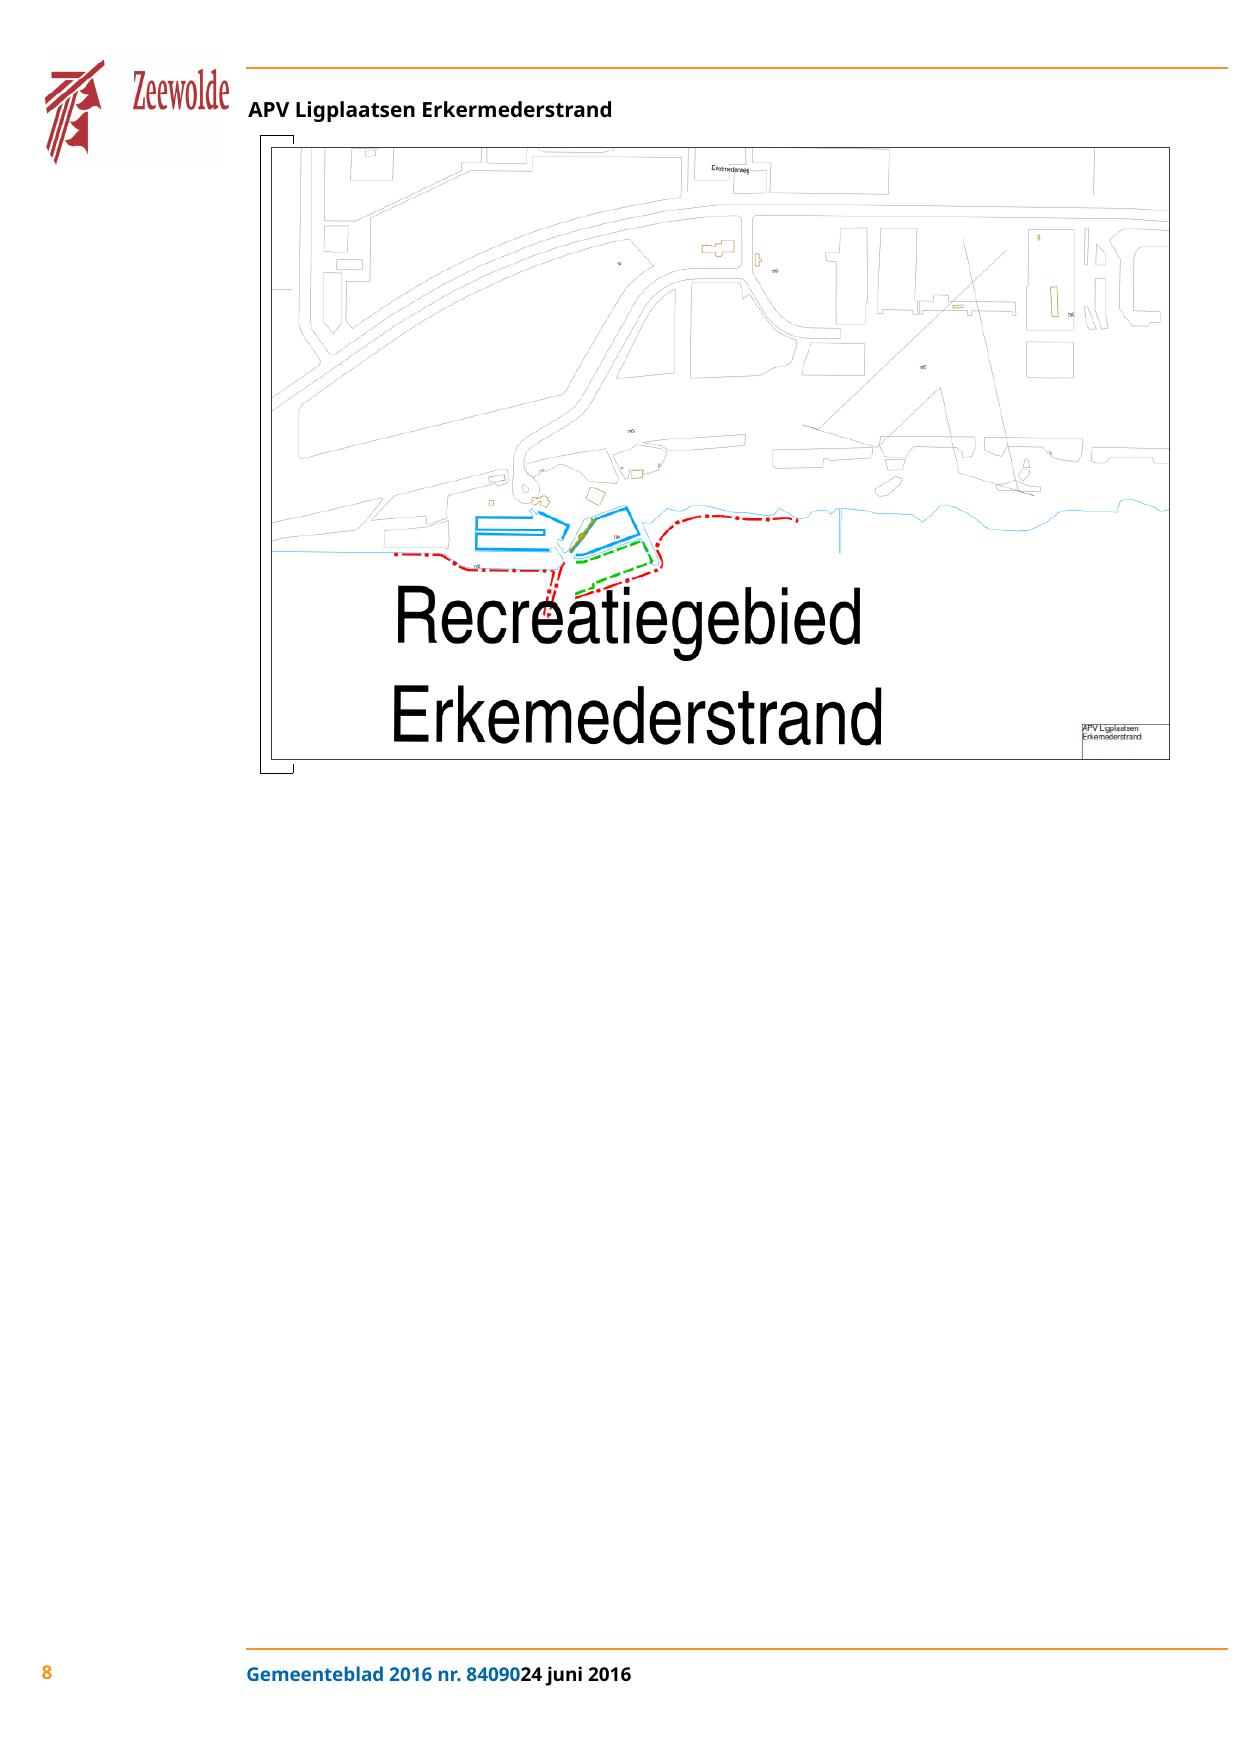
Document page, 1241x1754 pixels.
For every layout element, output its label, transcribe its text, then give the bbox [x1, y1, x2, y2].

picture [268, 144, 1173, 764]
picture [41, 47, 231, 172]
text APV Ligplaatsen Erkermederstrand [248, 95, 1152, 123]
